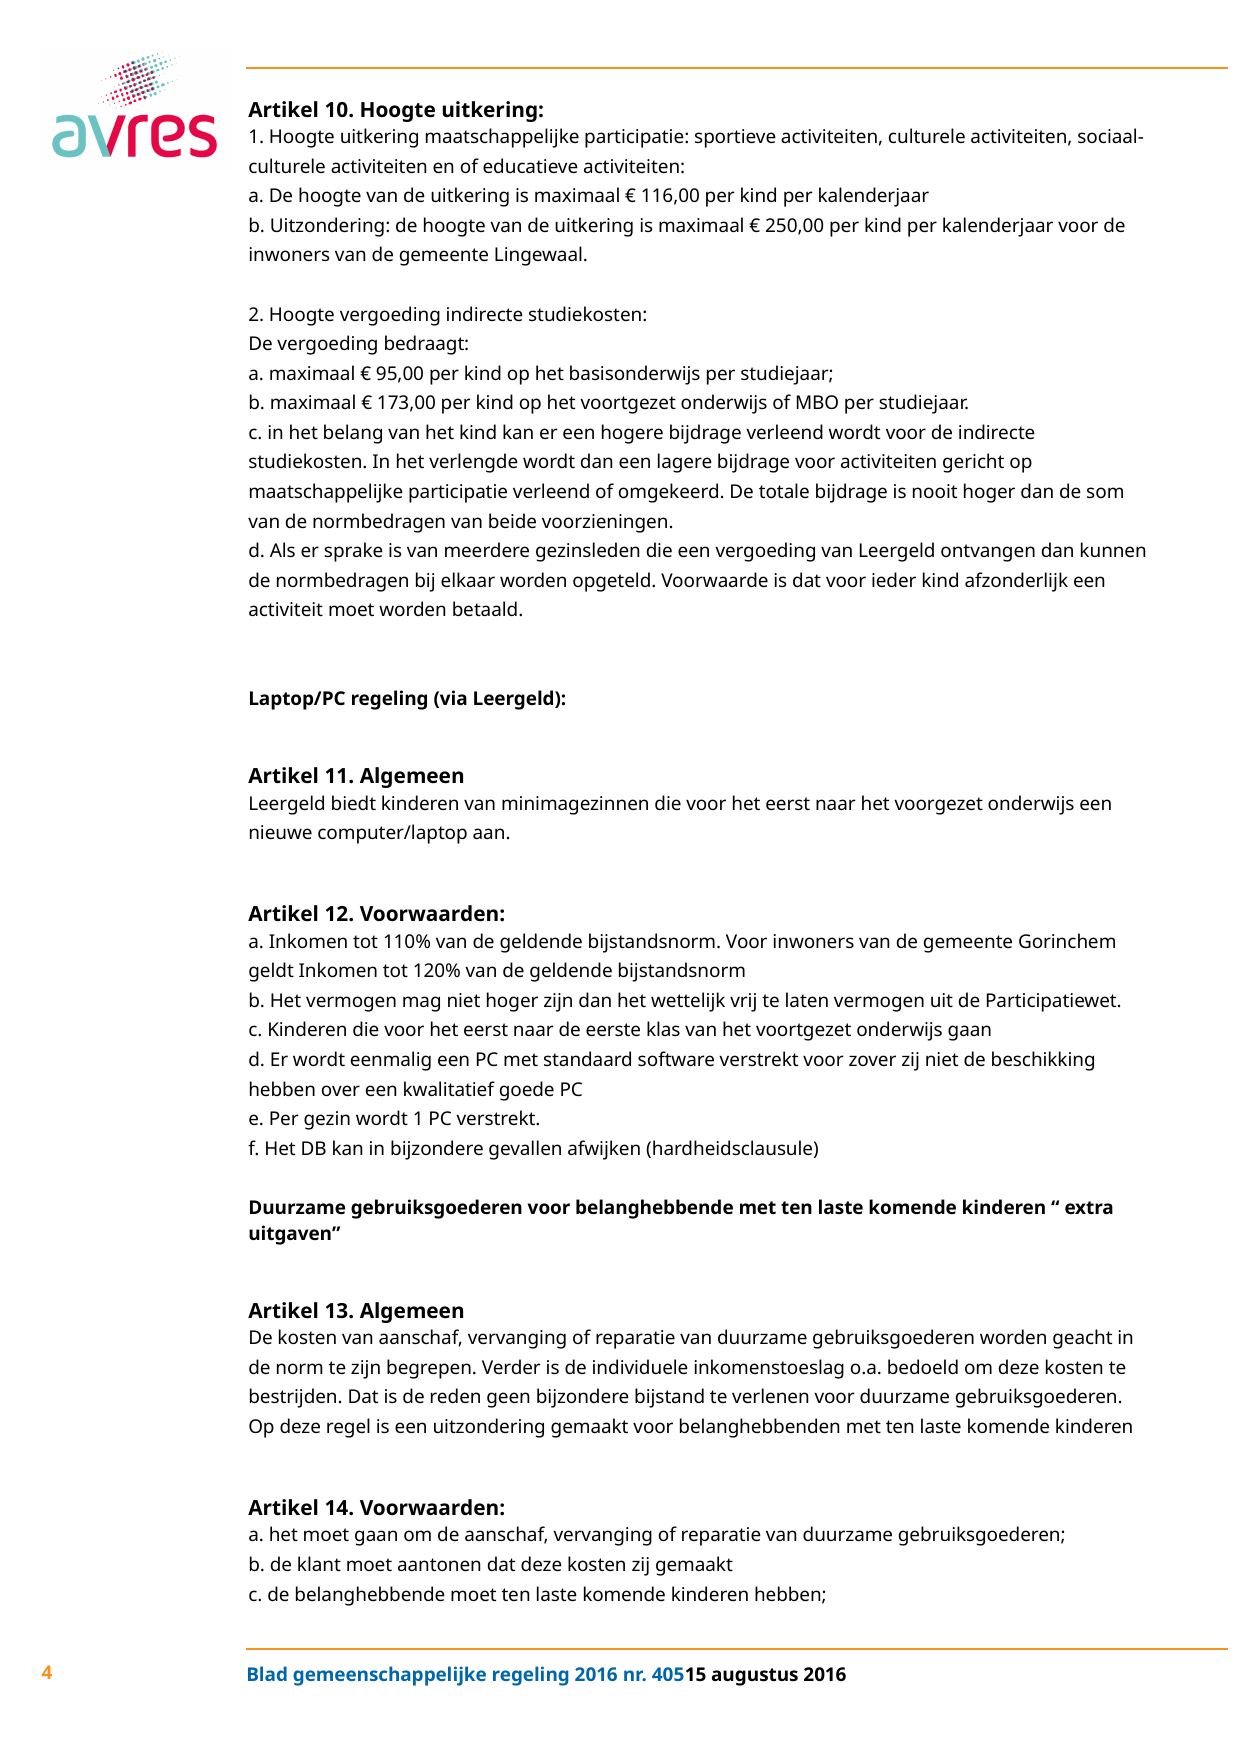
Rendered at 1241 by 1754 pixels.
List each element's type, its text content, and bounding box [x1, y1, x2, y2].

text 1. Hoogte uitkering maatschappelijke participatie: sportieve activiteiten, culturele activiteiten, sociaal-culturele activiteiten en of educatieve activiteiten: [248, 123, 1152, 178]
text e. Per gezin wordt 1 PC verstrekt. [248, 1105, 1152, 1131]
text Artikel 13. Algemeen [248, 1296, 1152, 1324]
text a. het moet gaan om de aanschaf, vervanging of reparatie van duurzame gebruiksgoederen; [248, 1522, 1152, 1547]
text c. in het belang van het kind kan er een hogere bijdrage verleend wordt voor de indirecte studiekosten. In het verlengde wordt dan een lagere bijdrage voor activiteiten gericht op maatschappelijke participatie verleend of omgekeerd. De totale bijdrage is nooit hoger dan de som van de normbedragen van beide voorzieningen. [248, 419, 1152, 533]
text 2. Hoogte vergoeding indirecte studiekosten: [248, 301, 1152, 326]
text Leergeld biedt kinderen van minimagezinnen die voor het eerst naar het voorgezet onderwijs een nieuwe computer/laptop aan. [248, 790, 1152, 845]
text Artikel 11. Algemeen [248, 761, 1152, 790]
text d. Als er sprake is van meerdere gezinsleden die een vergoeding van Leergeld ontvangen dan kunnen de normbedragen bij elkaar worden opgeteld. Voorwaarde is dat voor ieder kind afzonderlijk een activiteit moet worden betaald. [248, 537, 1152, 622]
text c. Kinderen die voor het eerst naar de eerste klas van het voortgezet onderwijs gaan [248, 1017, 1152, 1042]
text b. de klant moet aantonen dat deze kosten zij gemaakt [248, 1551, 1152, 1577]
text b. Het vermogen mag niet hoger zijn dan het wettelijk vrij te laten vermogen uit de Participatiewet. [248, 987, 1152, 1013]
text Duurzame gebruiksgoederen voor belanghebbende met ten laste komende kinderen “ extra uitgaven” [248, 1194, 1152, 1246]
text a. De hoogte van de uitkering is maximaal € 116,00 per kind per kalenderjaar [248, 182, 1152, 208]
text c. de belanghebbende moet ten laste komende kinderen hebben; [248, 1581, 1152, 1607]
text De vergoeding bedraagt: [248, 330, 1152, 356]
text a. Inkomen tot 110% van de geldende bijstandsnorm. Voor inwoners van de gemeente Gorinchem geldt Inkomen tot 120% van de geldende bijstandsnorm [248, 928, 1152, 983]
text Artikel 12. Voorwaarden: [248, 899, 1152, 928]
text Artikel 10. Hoogte uitkering: [248, 95, 1152, 123]
text Artikel 14. Voorwaarden: [248, 1493, 1152, 1522]
text a. maximaal € 95,00 per kind op het basisonderwijs per studiejaar; [248, 360, 1152, 386]
text Laptop/PC regeling (via Leergeld): [248, 685, 1152, 711]
text b. maximaal € 173,00 per kind op het voortgezet onderwijs of MBO per studiejaar. [248, 389, 1152, 415]
text d. Er wordt eenmalig een PC met standaard software verstrekt voor zover zij niet de beschikking hebben over een kwalitatief goede PC [248, 1046, 1152, 1102]
text f. Het DB kan in bijzondere gevallen afwijken (hardheidsclausule) [248, 1135, 1152, 1161]
text b. Uitzondering: de hoogte van de uitkering is maximaal € 250,00 per kind per kalenderjaar voor de inwoners van de gemeente Lingewaal. [248, 212, 1152, 267]
picture [41, 47, 231, 172]
text De kosten van aanschaf, vervanging of reparatie van duurzame gebruiksgoederen worden geacht in de norm te zijn begrepen. Verder is de individuele inkomenstoeslag o.a. bedoeld om deze kosten te bestrijden. Dat is de reden geen bijzondere bijstand te verlenen voor duurzame gebruiksgoederen. Op deze regel is een uitzondering gemaakt voor belanghebbenden met ten laste komende kinderen [248, 1324, 1152, 1439]
